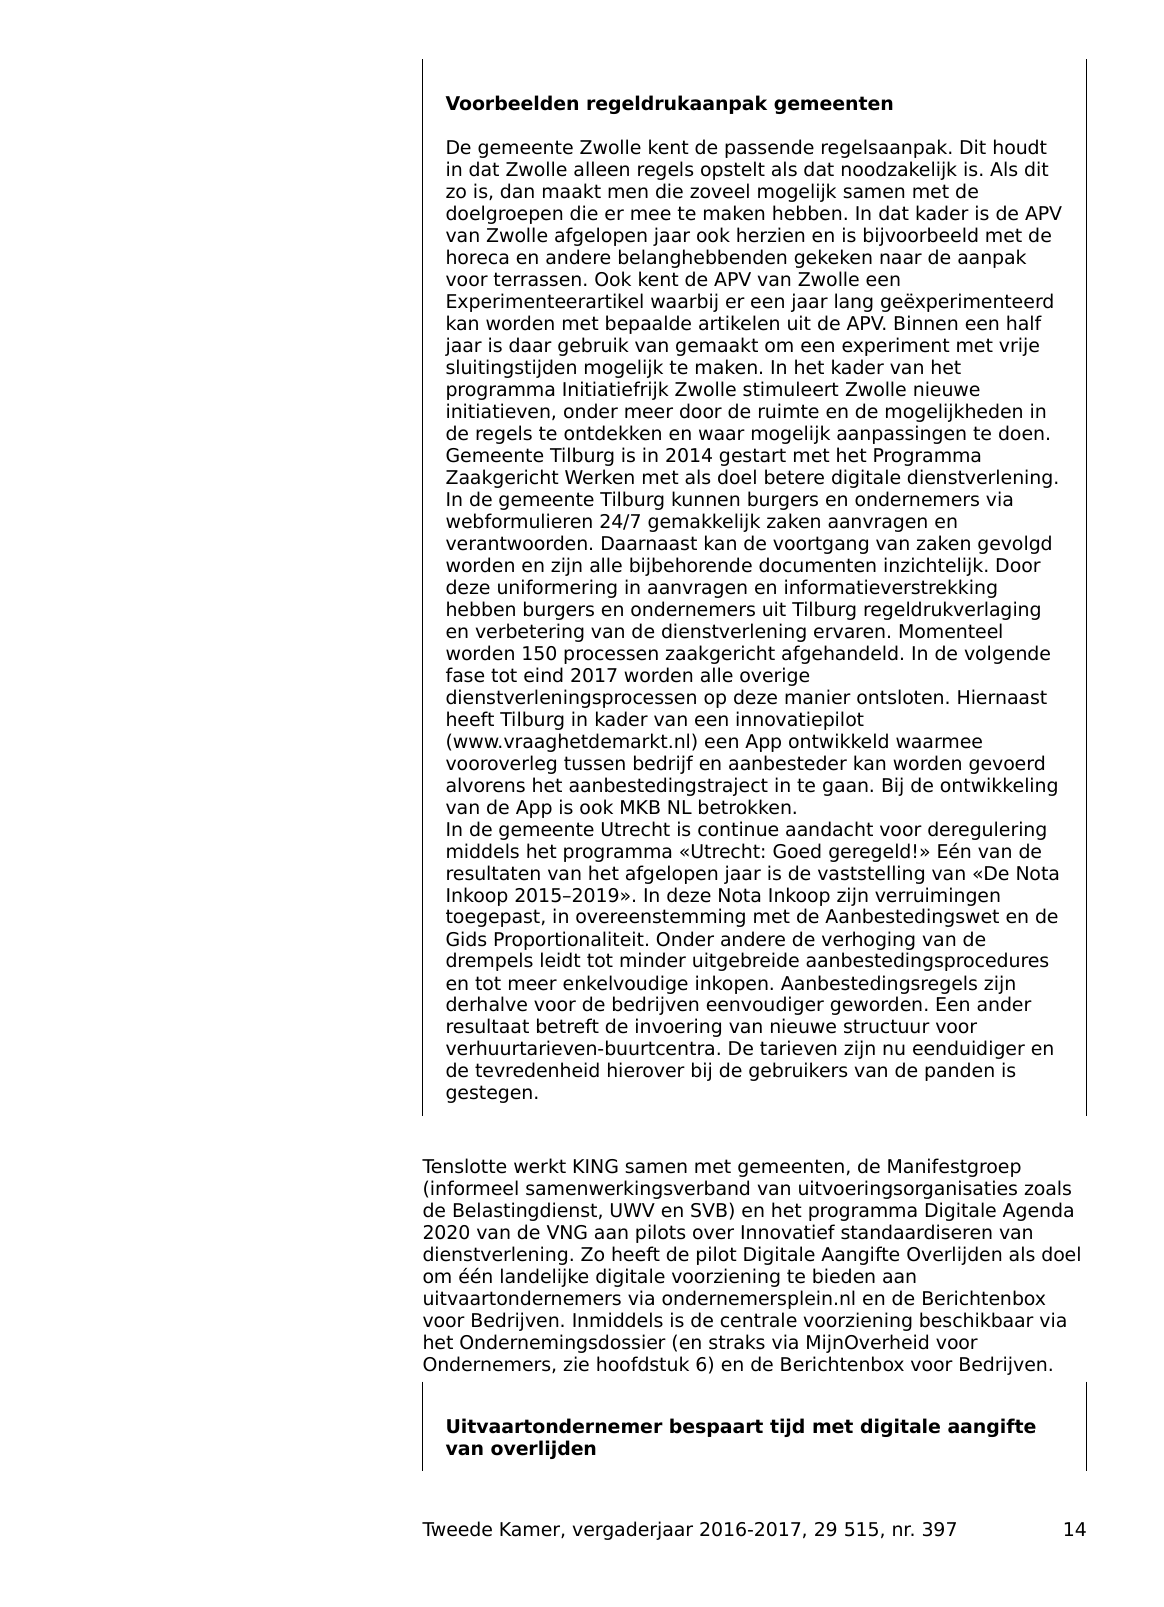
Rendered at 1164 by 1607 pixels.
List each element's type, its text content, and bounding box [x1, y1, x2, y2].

table_header Voorbeelden regeldrukaanpak gemeenten De gemeente Zwolle kent de passende regelsaanpak. Dit houdt in dat Zwolle alleen regels opstelt als dat noodzakelijk is. Als dit zo is, dan maakt men die zoveel mogelijk samen met de doelgroepen die er mee te maken hebben. In dat kader is de APV van Zwolle afgelopen jaar ook herzien en is bijvoorbeeld met de horeca en andere belanghebbenden gekeken naar de aanpak voor terrassen. Ook kent de APV van Zwolle een Experimenteerartikel waarbij er een jaar lang geëxperimenteerd kan worden met bepaalde artikelen uit de APV. Binnen een half jaar is daar gebruik van gemaakt om een experiment met vrije sluitingstijden mogelijk te maken. In het kader van het programma Initiatiefrijk Zwolle stimuleert Zwolle nieuwe initiatieven, onder meer door de ruimte en de mogelijkheden in de regels te ontdekken en waar mogelijk aanpassingen te doen. Gemeente Tilburg is in 2014 gestart met het Programma Zaakgericht Werken met als doel betere digitale dienstverlening. In de gemeente Tilburg kunnen burgers en ondernemers via webformulieren 24/7 gemakkelijk zaken aanvragen en verantwoorden. Daarnaast kan de voortgang van zaken gevolgd worden en zijn alle bijbehorende documenten inzichtelijk. Door deze uniformering in aanvragen en informatieverstrekking hebben burgers en ondernemers uit Tilburg regeldrukverlaging en verbetering van de dienstverlening ervaren. Momenteel worden 150 processen zaakgericht afgehandeld. In de volgende fase tot eind 2017 worden alle overige dienstverleningsprocessen op deze manier ontsloten. Hiernaast heeft Tilburg in kader van een innovatiepilot (www.vraaghetdemarkt.nl) een App ontwikkeld waarmee vooroverleg tussen bedrijf en aanbesteder kan worden gevoerd alvorens het aanbestedingstraject in te gaan. Bij de ontwikkeling van de App is ook MKB NL betrokken. In de gemeente Utrecht is continue aandacht voor deregulering middels het programma «Utrecht: Goed geregeld!» Eén van de resultaten van het afgelopen jaar is de vaststelling van «De Nota Inkoop 2015–2019». In deze Nota Inkoop zijn verruimingen toegepast, in overeenstemming met de Aanbestedingswet en de Gids Proportionaliteit. Onder andere de verhoging van de drempels leidt tot minder uitgebreide aanbestedingsprocedures en tot meer enkelvoudige inkopen. Aanbestedingsregels zijn derhalve voor de bedrijven eenvoudiger geworden. Een ander resultaat betreft de invoering van nieuwe structuur voor verhuurtarieven-buurtcentra. De tarieven zijn nu eenduidiger en de tevredenheid hierover bij de gebruikers van de panden is gestegen. [423, 59, 1086, 1116]
text Tenslotte werkt KING samen met gemeenten, de Manifestgroep (informeel samenwerkingsverband van uitvoeringsorganisaties zoals de Belastingdienst, UWV en SVB) en het programma Digitale Agenda 2020 van de VNG aan pilots over Innovatief standaardiseren van dienstverlening. Zo heeft de pilot Digitale Aangifte Overlijden als doel om één landelijke digitale voorziening te bieden aan uitvaartondernemers via ondernemersplein.nl en de Berichtenbox voor Bedrijven. Inmiddels is de centrale voorziening beschikbaar via het Ondernemingsdossier (en straks via MijnOverheid voor Ondernemers, zie hoofdstuk 6) en de Berichtenbox voor Bedrijven. [422, 1156, 1087, 1376]
table_header Uitvaartondernemer bespaart tijd met digitale aangifte van overlijden [423, 1382, 1086, 1471]
